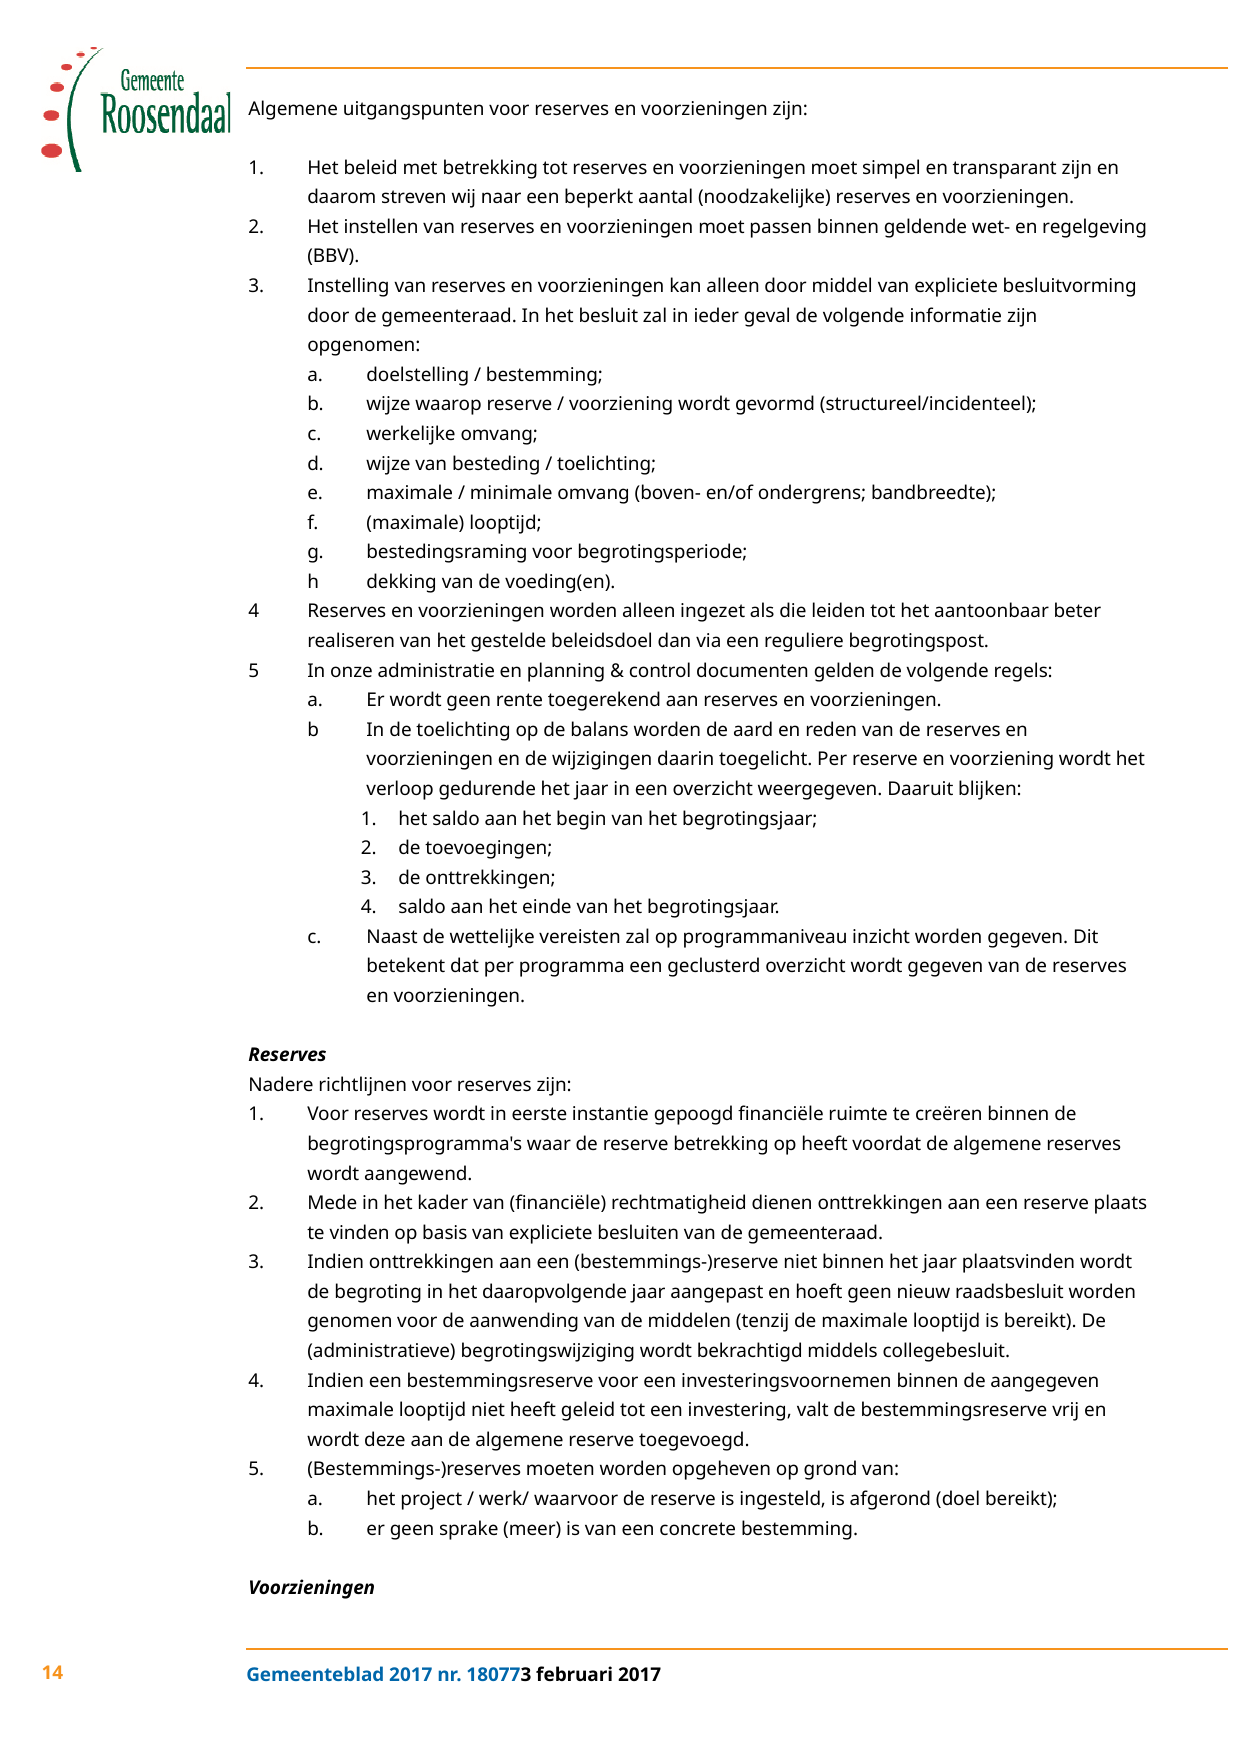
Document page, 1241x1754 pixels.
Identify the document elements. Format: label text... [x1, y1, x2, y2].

list Voor reserves wordt in eerste instantie gepoogd financiële ruimte te creëren binnen de begrotingsprogramma's waar de reserve betrekking op heeft voordat de algemene reserves wordt aangewend. [248, 1101, 1152, 1186]
picture [41, 47, 231, 172]
list werkelijke omvang; [307, 420, 1152, 446]
list Indien onttrekkingen aan een (bestemmings-)reserve niet binnen het jaar plaatsvinden wordt de begroting in het daaropvolgende jaar aangepast en hoeft geen nieuw raadsbesluit worden genomen voor de aanwending van de middelen (tenzij de maximale looptijd is bereikt). De (administratieve) begrotingswijziging wordt bekrachtigd middels collegebesluit. [248, 1248, 1152, 1363]
text Nadere richtlijnen voor reserves zijn: [248, 1071, 1152, 1097]
list Indien een bestemmingsreserve voor een investeringsvoornemen binnen de aangegeven maximale looptijd niet heeft geleid tot een investering, valt de bestemmingsreserve vrij en wordt deze aan de algemene reserve toegevoegd. [248, 1367, 1152, 1452]
list (maximale) looptijd; [307, 509, 1152, 535]
list Mede in het kader van (financiële) rechtmatigheid dienen onttrekkingen aan een reserve plaats te vinden op basis van expliciete besluiten van de gemeenteraad. [248, 1189, 1152, 1245]
list maximale / minimale omvang (boven- en/of ondergrens; bandbreedte); [307, 479, 1152, 505]
list Er wordt geen rente toegerekend aan reserves en voorzieningen. [307, 686, 1152, 712]
list In de toelichting op de balans worden de aard en reden van de reserves en voorzieningen en de wijzigingen daarin toegelicht. Per reserve en voorziening wordt het verloop gedurende het jaar in een overzicht weergegeven. Daaruit blijken: [307, 716, 1152, 801]
list Naast de wettelijke vereisten zal op programmaniveau inzicht worden gegeven. Dit betekent dat per programma een geclusterd overzicht wordt gegeven van de reserves en voorzieningen. [307, 923, 1152, 1008]
list (Bestemmings-)reserves moeten worden opgeheven op grond van: [248, 1456, 1152, 1481]
list het saldo aan het begin van het begrotingsjaar; [361, 805, 1152, 831]
list het project / werk/ waarvoor de reserve is ingesteld, is afgerond (doel bereikt); [307, 1485, 1152, 1511]
list Instelling van reserves en voorzieningen kan alleen door middel van expliciete besluitvorming door de gemeenteraad. In het besluit zal in ieder geval de volgende informatie zijn opgenomen: [248, 272, 1152, 357]
list Het instellen van reserves en voorzieningen moet passen binnen geldende wet- en regelgeving (BBV). [248, 213, 1152, 268]
list doelstelling / bestemming; [307, 361, 1152, 387]
list er geen sprake (meer) is van een concrete bestemming. [307, 1515, 1152, 1541]
text Reserves [248, 1041, 1152, 1067]
list de toevoegingen; [361, 834, 1152, 860]
list wijze van besteding / toelichting; [307, 450, 1152, 476]
list dekking van de voeding(en). [307, 568, 1152, 594]
list saldo aan het einde van het begrotingsjaar. [361, 893, 1152, 919]
list de onttrekkingen; [361, 864, 1152, 890]
list In onze administratie en planning & control documenten gelden de volgende regels: [248, 657, 1152, 683]
list wijze waarop reserve / voorziening wordt gevormd (structureel/incidenteel); [307, 391, 1152, 416]
list bestedingsraming voor begrotingsperiode; [307, 538, 1152, 564]
list Het beleid met betrekking tot reserves en voorzieningen moet simpel en transparant zijn en daarom streven wij naar een beperkt aantal (noodzakelijke) reserves en voorzieningen. [248, 154, 1152, 209]
text Voorzieningen [248, 1574, 1152, 1600]
text Algemene uitgangspunten voor reserves en voorzieningen zijn: [248, 95, 1152, 121]
list Reserves en voorzieningen worden alleen ingezet als die leiden tot het aantoonbaar beter realiseren van het gestelde beleidsdoel dan via een reguliere begrotingspost. [248, 598, 1152, 653]
